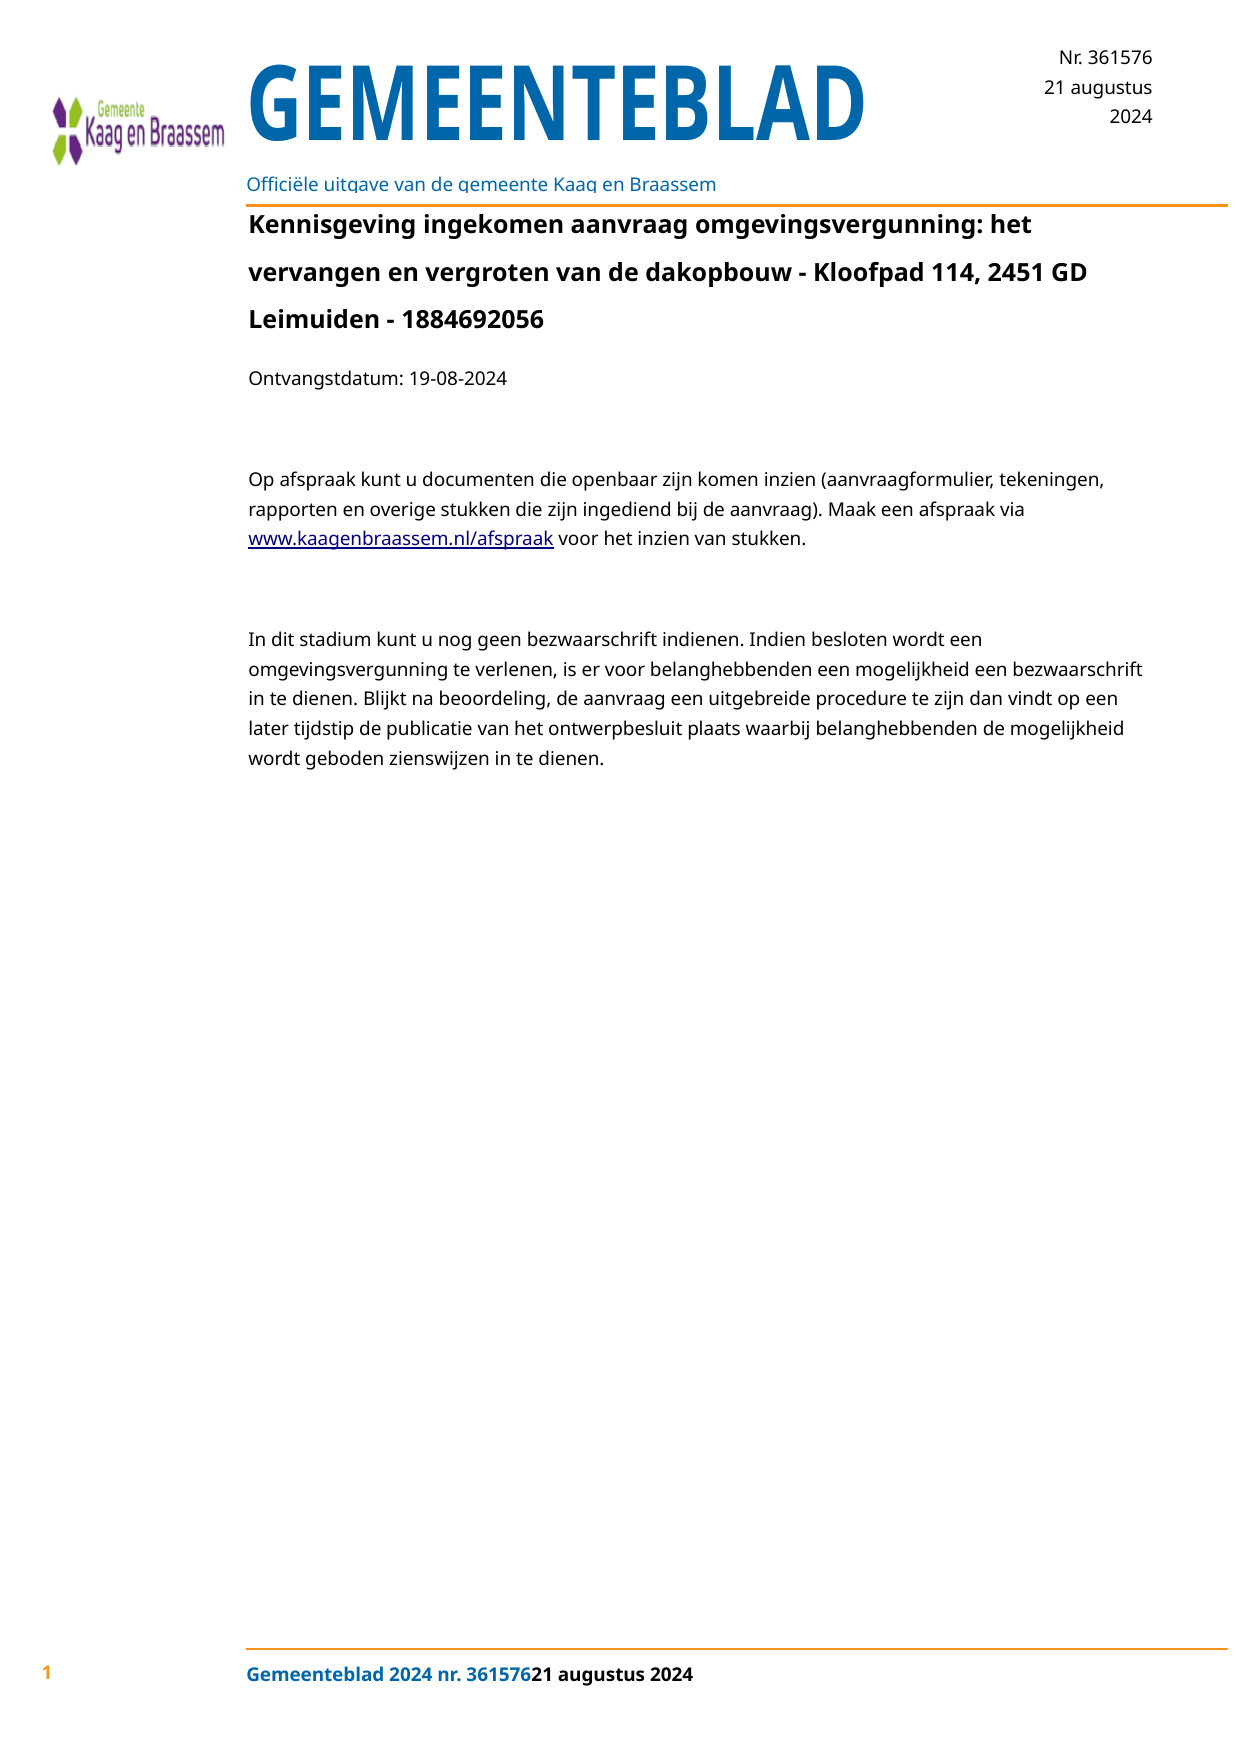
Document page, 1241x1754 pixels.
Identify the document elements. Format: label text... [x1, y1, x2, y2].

text In dit stadium kunt u nog geen bezwaarschrift indienen. Indien besloten wordt een omgevingsvergunning te verlenen, is er voor belanghebbenden een mogelijkheid een bezwaarschrift in te dienen. Blijkt na beoordeling, de aanvraag een uitgebreide procedure te zijn dan vindt op een later tijdstip de publicatie van het ontwerpbesluit plaats waarbij belanghebbenden de mogelijkheid wordt geboden zienswijzen in te dienen. [248, 626, 1152, 770]
text Ontvangstdatum: 19-08-2024 [248, 366, 1152, 391]
text Kennisgeving ingekomen aanvraag omgevingsvergunning: het vervangen en vergroten van de dakopbouw - Kloofpad 114, 2451 GD Leimuiden - 1884692056 [248, 207, 1152, 336]
text Op afspraak kunt u documenten die openbaar zijn komen inzien (aanvraagformulier, tekeningen, rapporten en overige stukken die zijn ingediend bij de aanvraag). Maak een afspraak via www.kaagenbraassem.nl/afspraak voor het inzien van stukken. [248, 466, 1152, 551]
picture [41, 47, 231, 172]
